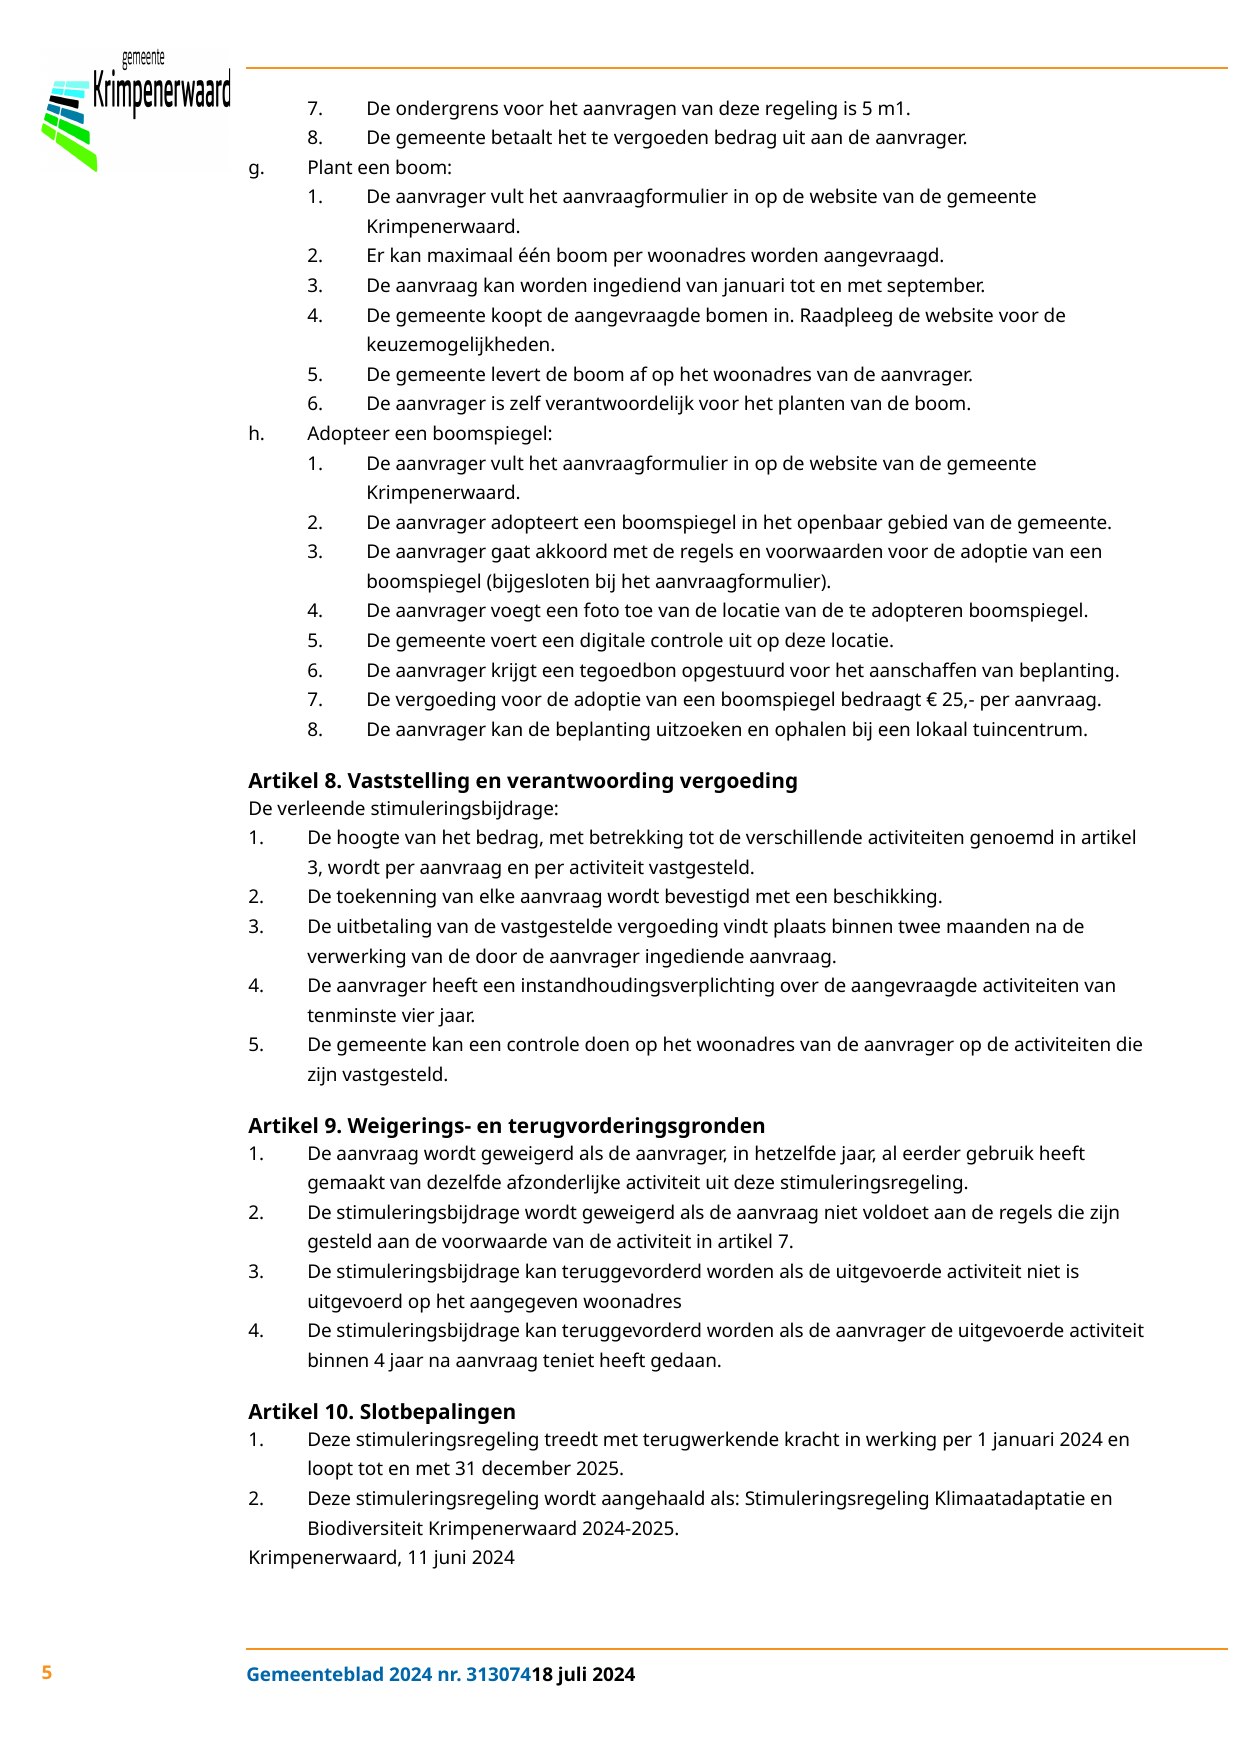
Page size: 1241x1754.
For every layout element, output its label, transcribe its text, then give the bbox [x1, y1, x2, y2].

list De stimuleringsbijdrage wordt geweigerd als de aanvraag niet voldoet aan de regels die zijn gesteld aan de voorwaarde van de activiteit in artikel 7. [248, 1199, 1152, 1254]
text Artikel 8. Vaststelling en verantwoording vergoeding [248, 766, 1152, 795]
list De stimuleringsbijdrage kan teruggevorderd worden als de uitgevoerde activiteit niet is uitgevoerd op het aangegeven woonadres [248, 1258, 1152, 1314]
list Deze stimuleringsregeling wordt aangehaald als: Stimuleringsregeling Klimaatadaptatie en Biodiversiteit Krimpenerwaard 2024-2025. [248, 1485, 1152, 1540]
text Artikel 10. Slotbepalingen [248, 1397, 1152, 1426]
text De verleende stimuleringsbijdrage: [248, 795, 1152, 821]
list De aanvrager vult het aanvraagformulier in op de website van de gemeente Krimpenerwaard. [307, 450, 1152, 505]
picture [41, 47, 231, 172]
text Artikel 9. Weigerings- en terugvorderingsgronden [248, 1112, 1152, 1140]
list De gemeente betaalt het te vergoeden bedrag uit aan de aanvrager. [307, 124, 1152, 150]
list De aanvrager kan de beplanting uitzoeken en ophalen bij een lokaal tuincentrum. [307, 716, 1152, 742]
text Krimpenerwaard, 11 juni 2024 [248, 1544, 1152, 1570]
list De uitbetaling van de vastgestelde vergoeding vindt plaats binnen twee maanden na de verwerking van de door de aanvrager ingediende aanvraag. [248, 913, 1152, 968]
list De aanvrager heeft een instandhoudingsverplichting over de aangevraagde activiteiten van tenminste vier jaar. [248, 972, 1152, 1028]
list De aanvraag kan worden ingediend van januari tot en met september. [307, 272, 1152, 298]
list De aanvraag wordt geweigerd als de aanvrager, in hetzelfde jaar, al eerder gebruik heeft gemaakt van dezelfde afzonderlijke activiteit uit deze stimuleringsregeling. [248, 1140, 1152, 1195]
list De gemeente voert een digitale controle uit op deze locatie. [307, 627, 1152, 653]
list De ondergrens voor het aanvragen van deze regeling is 5 m1. [307, 95, 1152, 121]
list De hoogte van het bedrag, met betrekking tot de verschillende activiteiten genoemd in artikel 3, wordt per aanvraag en per activiteit vastgesteld. [248, 824, 1152, 880]
list De aanvrager vult het aanvraagformulier in op de website van de gemeente Krimpenerwaard. [307, 183, 1152, 239]
list Adopteer een boomspiegel: [248, 420, 1152, 446]
list Er kan maximaal één boom per woonadres worden aangevraagd. [307, 243, 1152, 268]
list De aanvrager voegt een foto toe van de locatie van de te adopteren boomspiegel. [307, 598, 1152, 623]
list De aanvrager krijgt een tegoedbon opgestuurd voor het aanschaffen van beplanting. [307, 657, 1152, 683]
list Plant een boom: [248, 154, 1152, 180]
list De vergoeding voor de adoptie van een boomspiegel bedraagt € 25,- per aanvraag. [307, 686, 1152, 712]
list De gemeente koopt de aangevraagde bomen in. Raadpleeg de website voor de keuzemogelijkheden. [307, 302, 1152, 357]
list De aanvrager adopteert een boomspiegel in het openbaar gebied van de gemeente. [307, 509, 1152, 535]
list De aanvrager gaat akkoord met de regels en voorwaarden voor de adoptie van een boomspiegel (bijgesloten bij het aanvraagformulier). [307, 538, 1152, 594]
list De toekenning van elke aanvraag wordt bevestigd met een beschikking. [248, 884, 1152, 909]
list De stimuleringsbijdrage kan teruggevorderd worden als de aanvrager de uitgevoerde activiteit binnen 4 jaar na aanvraag teniet heeft gedaan. [248, 1317, 1152, 1373]
list Deze stimuleringsregeling treedt met terugwerkende kracht in werking per 1 januari 2024 en loopt tot en met 31 december 2025. [248, 1426, 1152, 1481]
list De aanvrager is zelf verantwoordelijk voor het planten van de boom. [307, 391, 1152, 416]
list De gemeente kan een controle doen op het woonadres van de aanvrager op de activiteiten die zijn vastgesteld. [248, 1032, 1152, 1087]
list De gemeente levert de boom af op het woonadres van de aanvrager. [307, 361, 1152, 387]
